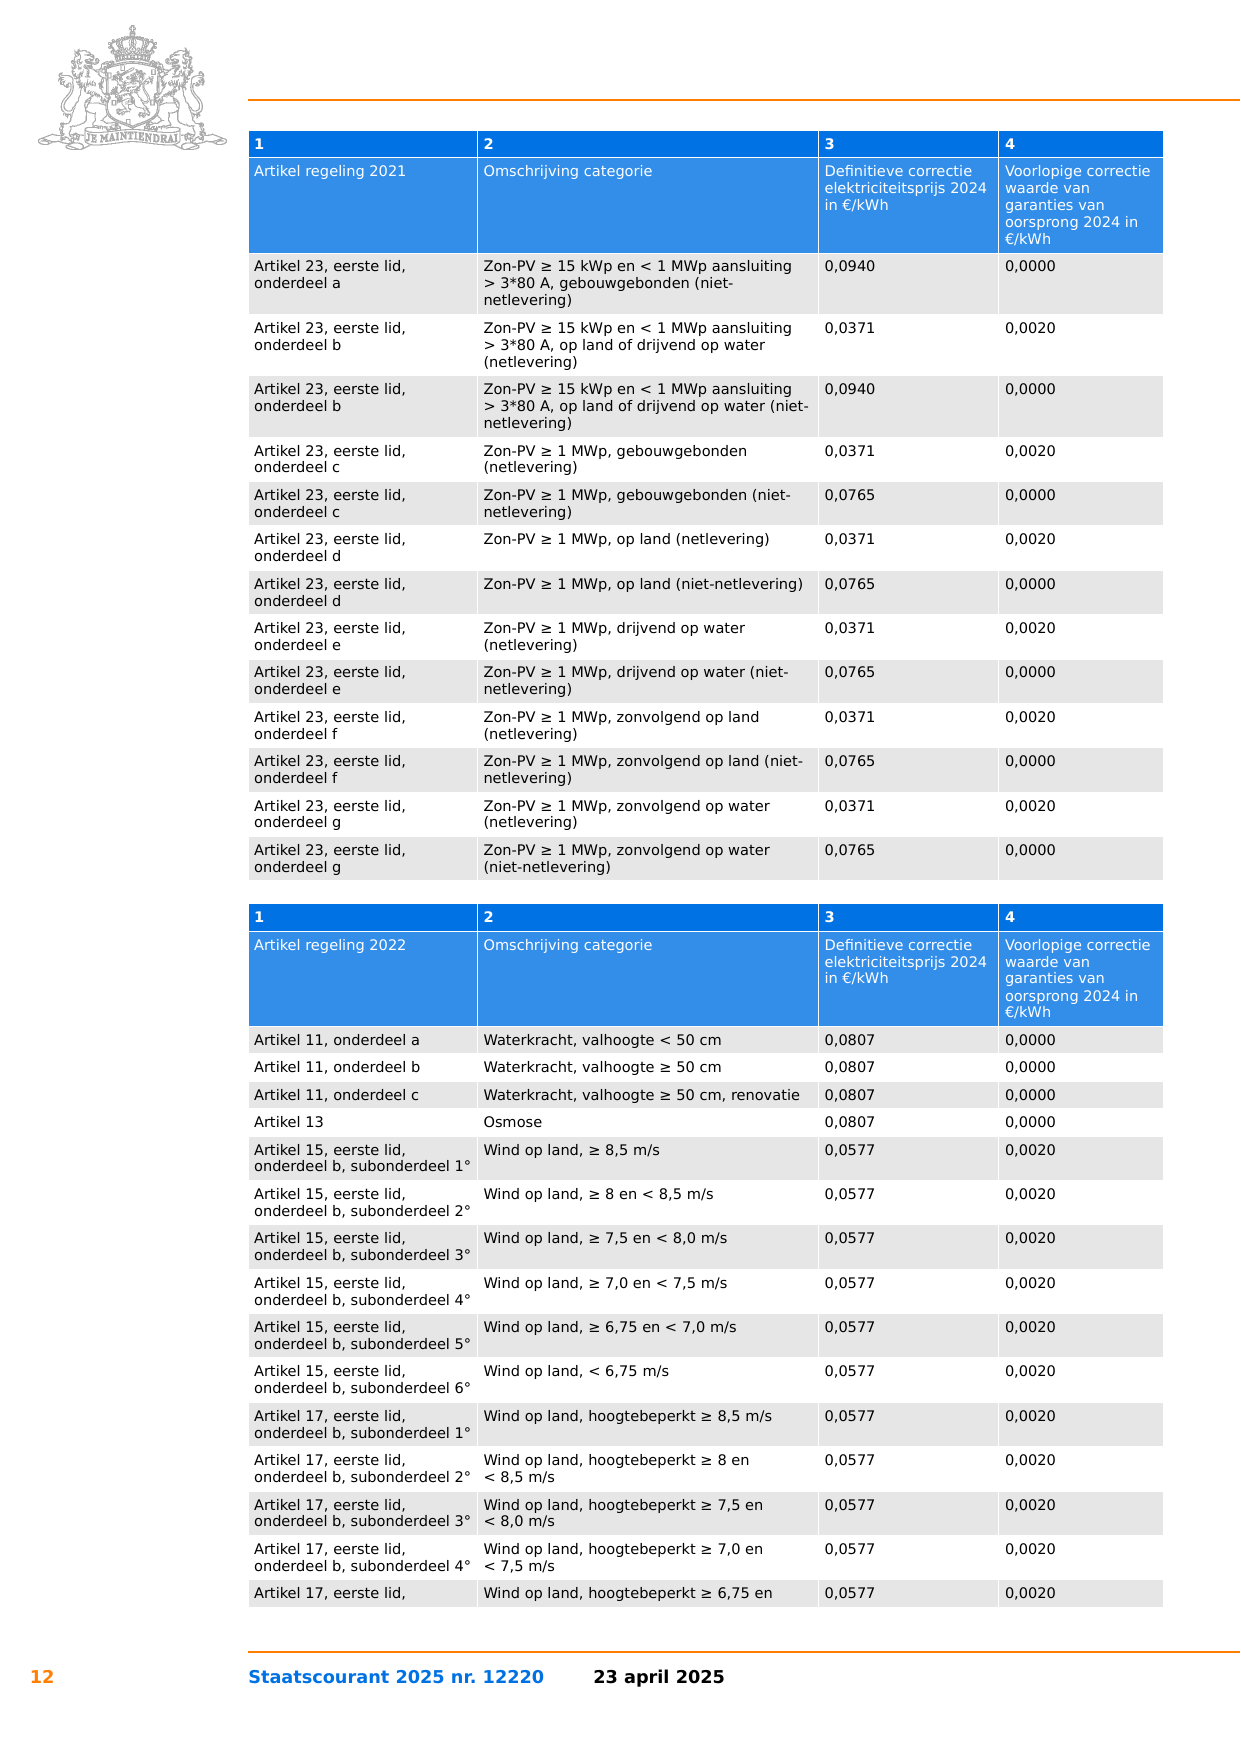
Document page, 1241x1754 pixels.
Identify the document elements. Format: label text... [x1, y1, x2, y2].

table_cell 0,0765 [819, 748, 998, 792]
table_cell 0,0020 [999, 1492, 1163, 1535]
table_cell Artikel 15, eerste lid, onderdeel b, subonderdeel 2° [249, 1181, 477, 1224]
table_cell 0,0577 [819, 1492, 998, 1535]
table_cell Artikel regeling 2021 [249, 158, 477, 253]
table_cell 0,0000 [999, 571, 1163, 614]
table_cell Artikel regeling 2022 [249, 932, 477, 1026]
table_cell Wind op land, hoogtebeperkt ≥ 6,75 en [478, 1580, 818, 1607]
table_cell Wind op land, hoogtebeperkt ≥ 7,5 en < 8,0 m/s [478, 1492, 818, 1535]
table_cell 0,0020 [999, 526, 1163, 570]
table_cell 0,0020 [999, 315, 1163, 375]
table_cell 0,0020 [999, 1270, 1163, 1313]
table_cell 0,0371 [819, 526, 998, 570]
picture [38, 25, 227, 150]
table_cell Zon-PV ≥ 15 kWp en < 1 MWp aansluiting > 3*80 A, gebouwgebonden (niet-netlevering) [478, 254, 818, 314]
table_cell 0,0577 [819, 1359, 998, 1402]
table_cell 0,0371 [819, 615, 998, 658]
table_cell Artikel 23, eerste lid, onderdeel f [249, 704, 477, 747]
table_cell Artikel 23, eerste lid, onderdeel e [249, 615, 477, 658]
table_cell 0,0020 [999, 1137, 1163, 1180]
table_cell 0,0807 [819, 1027, 998, 1053]
table_cell Wind op land, ≥ 8 en < 8,5 m/s [478, 1181, 818, 1224]
table_cell 0,0000 [999, 376, 1163, 437]
table_cell Artikel 23, eerste lid, onderdeel g [249, 837, 477, 880]
table_cell 0,0000 [999, 1027, 1163, 1053]
table_cell Definitieve correctie elektriciteitsprijs 2024 in €/kWh [819, 932, 998, 1026]
table_cell Omschrijving categorie [478, 158, 818, 253]
table_cell Waterkracht, valhoogte < 50 cm [478, 1027, 818, 1053]
table_cell Artikel 23, eerste lid, onderdeel e [249, 660, 477, 703]
table_cell Artikel 15, eerste lid, onderdeel b, subonderdeel 3° [249, 1225, 477, 1269]
table_cell 0,0807 [819, 1055, 998, 1081]
table_cell Zon-PV ≥ 1 MWp, gebouwgebonden (niet-netlevering) [478, 482, 818, 525]
table_cell Wind op land, ≥ 7,0 en < 7,5 m/s [478, 1270, 818, 1313]
table_cell Definitieve correctie elektriciteitsprijs 2024 in €/kWh [819, 158, 998, 253]
table_cell 0,0940 [819, 376, 998, 437]
table_cell 0,0371 [819, 315, 998, 375]
table_cell 0,0577 [819, 1580, 998, 1607]
table_cell Wind op land, ≥ 6,75 en < 7,0 m/s [478, 1314, 818, 1357]
table_cell 0,0020 [999, 1181, 1163, 1224]
table_cell Artikel 15, eerste lid, onderdeel b, subonderdeel 4° [249, 1270, 477, 1313]
table_cell 0,0577 [819, 1270, 998, 1313]
table_cell Artikel 23, eerste lid, onderdeel f [249, 748, 477, 792]
table_cell 0,0020 [999, 1403, 1163, 1446]
table_cell 0,0000 [999, 1109, 1163, 1136]
table_cell 0,0000 [999, 1055, 1163, 1081]
table_cell 0,0765 [819, 837, 998, 880]
table_cell 0,0577 [819, 1447, 998, 1491]
table_header 3 [819, 131, 998, 157]
table_cell Voorlopige correctie waarde van garanties van oorsprong 2024 in €/kWh [999, 932, 1163, 1026]
table_cell Artikel 23, eerste lid, onderdeel c [249, 482, 477, 525]
table_cell 0,0020 [999, 1225, 1163, 1269]
table_cell 0,0000 [999, 837, 1163, 880]
table_cell 0,0020 [999, 438, 1163, 481]
table_cell Artikel 15, eerste lid, onderdeel b, subonderdeel 5° [249, 1314, 477, 1357]
table_cell Artikel 11, onderdeel c [249, 1082, 477, 1108]
table_cell Zon-PV ≥ 1 MWp, zonvolgend op water (niet-netlevering) [478, 837, 818, 880]
table_header 2 [478, 904, 818, 931]
table_cell Artikel 23, eerste lid, onderdeel b [249, 315, 477, 375]
table_cell Waterkracht, valhoogte ≥ 50 cm, renovatie [478, 1082, 818, 1108]
table_cell 0,0000 [999, 482, 1163, 525]
table_cell 0,0577 [819, 1314, 998, 1357]
table_cell Zon-PV ≥ 1 MWp, gebouwgebonden (netlevering) [478, 438, 818, 481]
table_cell 0,0577 [819, 1137, 998, 1180]
table_cell Artikel 23, eerste lid, onderdeel d [249, 526, 477, 570]
table_cell Artikel 17, eerste lid, onderdeel b, subonderdeel 3° [249, 1492, 477, 1535]
table_cell Wind op land, hoogtebeperkt ≥ 8 en < 8,5 m/s [478, 1447, 818, 1491]
table_cell Artikel 23, eerste lid, onderdeel a [249, 254, 477, 314]
table_cell Zon-PV ≥ 1 MWp, zonvolgend op land (niet-netlevering) [478, 748, 818, 792]
table_cell 0,0000 [999, 660, 1163, 703]
table_cell Artikel 13 [249, 1109, 477, 1136]
table_cell 0,0940 [819, 254, 998, 314]
table_cell Artikel 17, eerste lid, onderdeel b, subonderdeel 2° [249, 1447, 477, 1491]
table_cell Zon-PV ≥ 1 MWp, op land (niet-netlevering) [478, 571, 818, 614]
table_cell 0,0000 [999, 1082, 1163, 1108]
table_header 2 [478, 131, 818, 157]
table_cell 0,0577 [819, 1403, 998, 1446]
table_cell Waterkracht, valhoogte ≥ 50 cm [478, 1055, 818, 1081]
table_cell Zon-PV ≥ 15 kWp en < 1 MWp aansluiting > 3*80 A, op land of drijvend op water (netlevering) [478, 315, 818, 375]
table_cell 0,0577 [819, 1181, 998, 1224]
table_cell 0,0020 [999, 1314, 1163, 1357]
table_cell 0,0020 [999, 1580, 1163, 1607]
table_cell 0,0000 [999, 254, 1163, 314]
table_cell 0,0577 [819, 1536, 998, 1579]
table_cell 0,0020 [999, 1359, 1163, 1402]
table_header 3 [819, 904, 998, 931]
table_cell Artikel 17, eerste lid, onderdeel b, subonderdeel 1° [249, 1403, 477, 1446]
table_cell 0,0020 [999, 704, 1163, 747]
table_header 1 [249, 904, 477, 931]
table_cell 0,0765 [819, 571, 998, 614]
table_cell Zon-PV ≥ 15 kWp en < 1 MWp aansluiting > 3*80 A, op land of drijvend op water (niet-netlevering) [478, 376, 818, 437]
table_cell Artikel 17, eerste lid, onderdeel b, subonderdeel 4° [249, 1536, 477, 1579]
table_cell Voorlopige correctie waarde van garanties van oorsprong 2024 in €/kWh [999, 158, 1163, 253]
table_cell 0,0807 [819, 1109, 998, 1136]
table_cell Zon-PV ≥ 1 MWp, zonvolgend op land (netlevering) [478, 704, 818, 747]
table_cell Wind op land, < 6,75 m/s [478, 1359, 818, 1402]
table_cell 0,0020 [999, 1447, 1163, 1491]
table_cell Artikel 11, onderdeel b [249, 1055, 477, 1081]
table_header 1 [249, 131, 477, 157]
table_cell Omschrijving categorie [478, 932, 818, 1026]
table_cell 0,0000 [999, 748, 1163, 792]
table_cell Wind op land, ≥ 7,5 en < 8,0 m/s [478, 1225, 818, 1269]
table_cell 0,0020 [999, 615, 1163, 658]
table_cell Artikel 23, eerste lid, onderdeel b [249, 376, 477, 437]
table_cell Artikel 17, eerste lid, [249, 1580, 477, 1607]
table_cell 0,0020 [999, 793, 1163, 836]
table_cell Wind op land, hoogtebeperkt ≥ 7,0 en < 7,5 m/s [478, 1536, 818, 1579]
table_cell 0,0371 [819, 438, 998, 481]
table_cell Osmose [478, 1109, 818, 1136]
table_cell Artikel 23, eerste lid, onderdeel d [249, 571, 477, 614]
table_cell Zon-PV ≥ 1 MWp, drijvend op water (niet-netlevering) [478, 660, 818, 703]
table_cell Zon-PV ≥ 1 MWp, zonvolgend op water (netlevering) [478, 793, 818, 836]
table_cell 0,0371 [819, 793, 998, 836]
table_cell 0,0371 [819, 704, 998, 747]
table_cell 0,0577 [819, 1225, 998, 1269]
table_cell Artikel 15, eerste lid, onderdeel b, subonderdeel 6° [249, 1359, 477, 1402]
table_cell Artikel 23, eerste lid, onderdeel c [249, 438, 477, 481]
table_cell Zon-PV ≥ 1 MWp, op land (netlevering) [478, 526, 818, 570]
table_cell Zon-PV ≥ 1 MWp, drijvend op water (netlevering) [478, 615, 818, 658]
table_cell 0,0020 [999, 1536, 1163, 1579]
table_cell 0,0765 [819, 482, 998, 525]
table_header 4 [999, 904, 1163, 931]
table_cell Wind op land, hoogtebeperkt ≥ 8,5 m/s [478, 1403, 818, 1446]
table_cell Wind op land, ≥ 8,5 m/s [478, 1137, 818, 1180]
table_cell Artikel 11, onderdeel a [249, 1027, 477, 1053]
table_cell 0,0765 [819, 660, 998, 703]
table_header 4 [999, 131, 1163, 157]
table_cell 0,0807 [819, 1082, 998, 1108]
table_cell Artikel 15, eerste lid, onderdeel b, subonderdeel 1° [249, 1137, 477, 1180]
table_cell Artikel 23, eerste lid, onderdeel g [249, 793, 477, 836]
